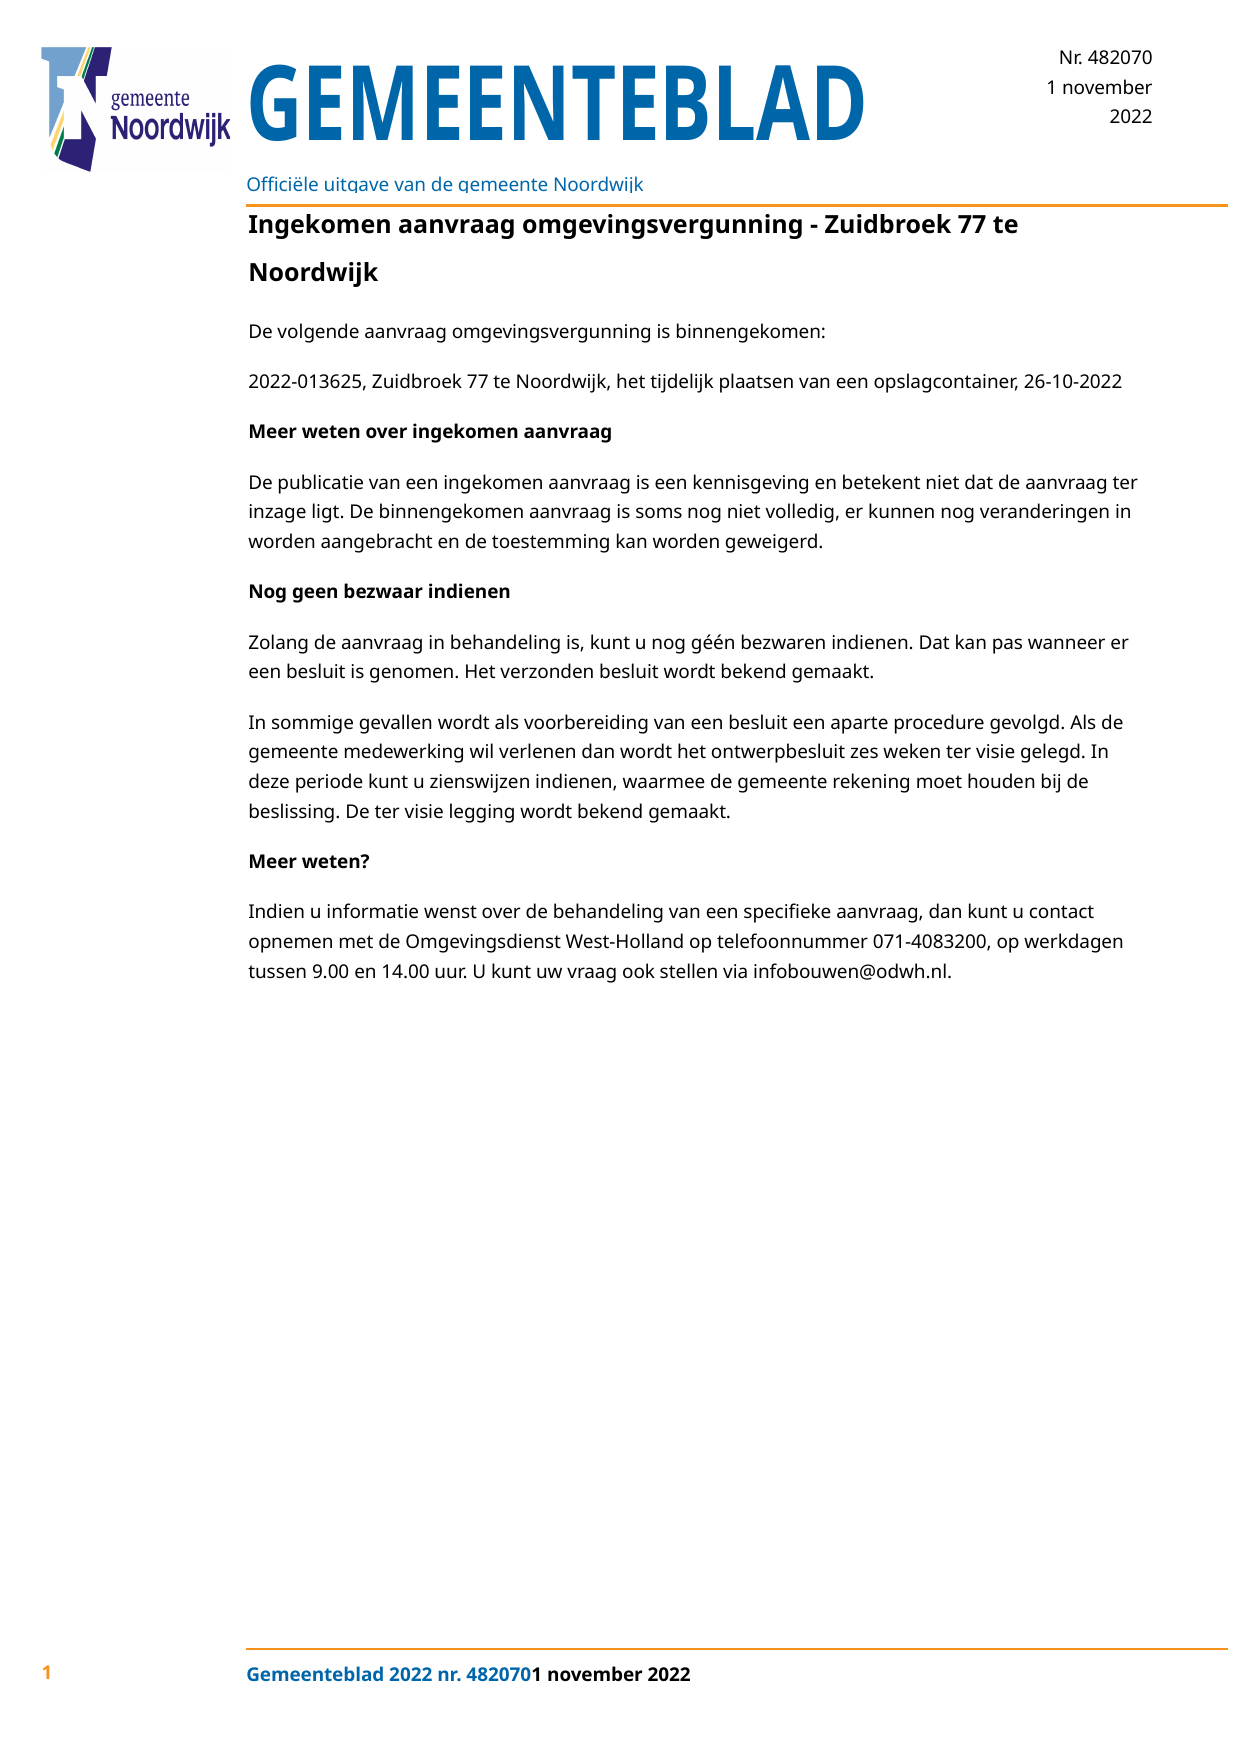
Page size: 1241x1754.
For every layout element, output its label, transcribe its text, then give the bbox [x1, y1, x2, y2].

text Ingekomen aanvraag omgevingsvergunning - Zuidbroek 77 te Noordwijk [248, 207, 1152, 288]
text De publicatie van een ingekomen aanvraag is een kennisgeving en betekent niet dat de aanvraag ter inzage ligt. De binnengekomen aanvraag is soms nog niet volledig, er kunnen nog veranderingen in worden aangebracht en de toestemming kan worden geweigerd. [248, 469, 1152, 554]
text Indien u informatie wenst over de behandeling van een specifieke aanvraag, dan kunt u contact opnemen met de Omgevingsdienst West-Holland op telefoonnummer 071-4083200, op werkdagen tussen 9.00 en 14.00 uur. U kunt uw vraag ook stellen via infobouwen@odwh.nl. [248, 899, 1152, 984]
text Meer weten? [248, 848, 1152, 874]
text De volgende aanvraag omgevingsvergunning is binnengekomen: [248, 318, 1152, 344]
text Nog geen bezwaar indienen [248, 579, 1152, 604]
text Meer weten over ingekomen aanvraag [248, 419, 1152, 444]
text In sommige gevallen wordt als voorbereiding van een besluit een aparte procedure gevolgd. Als de gemeente medewerking wil verlenen dan wordt het ontwerpbesluit zes weken ter visie gelegd. In deze periode kunt u zienswijzen indienen, waarmee de gemeente rekening moet houden bij de beslissing. De ter visie legging wordt bekend gemaakt. [248, 709, 1152, 824]
text Zolang de aanvraag in behandeling is, kunt u nog géén bezwaren indienen. Dat kan pas wanneer er een besluit is genomen. Het verzonden besluit wordt bekend gemaakt. [248, 629, 1152, 684]
text 2022-013625, Zuidbroek 77 te Noordwijk, het tijdelijk plaatsen van een opslagcontainer, 26-10-2022 [248, 368, 1152, 394]
picture [41, 47, 231, 172]
